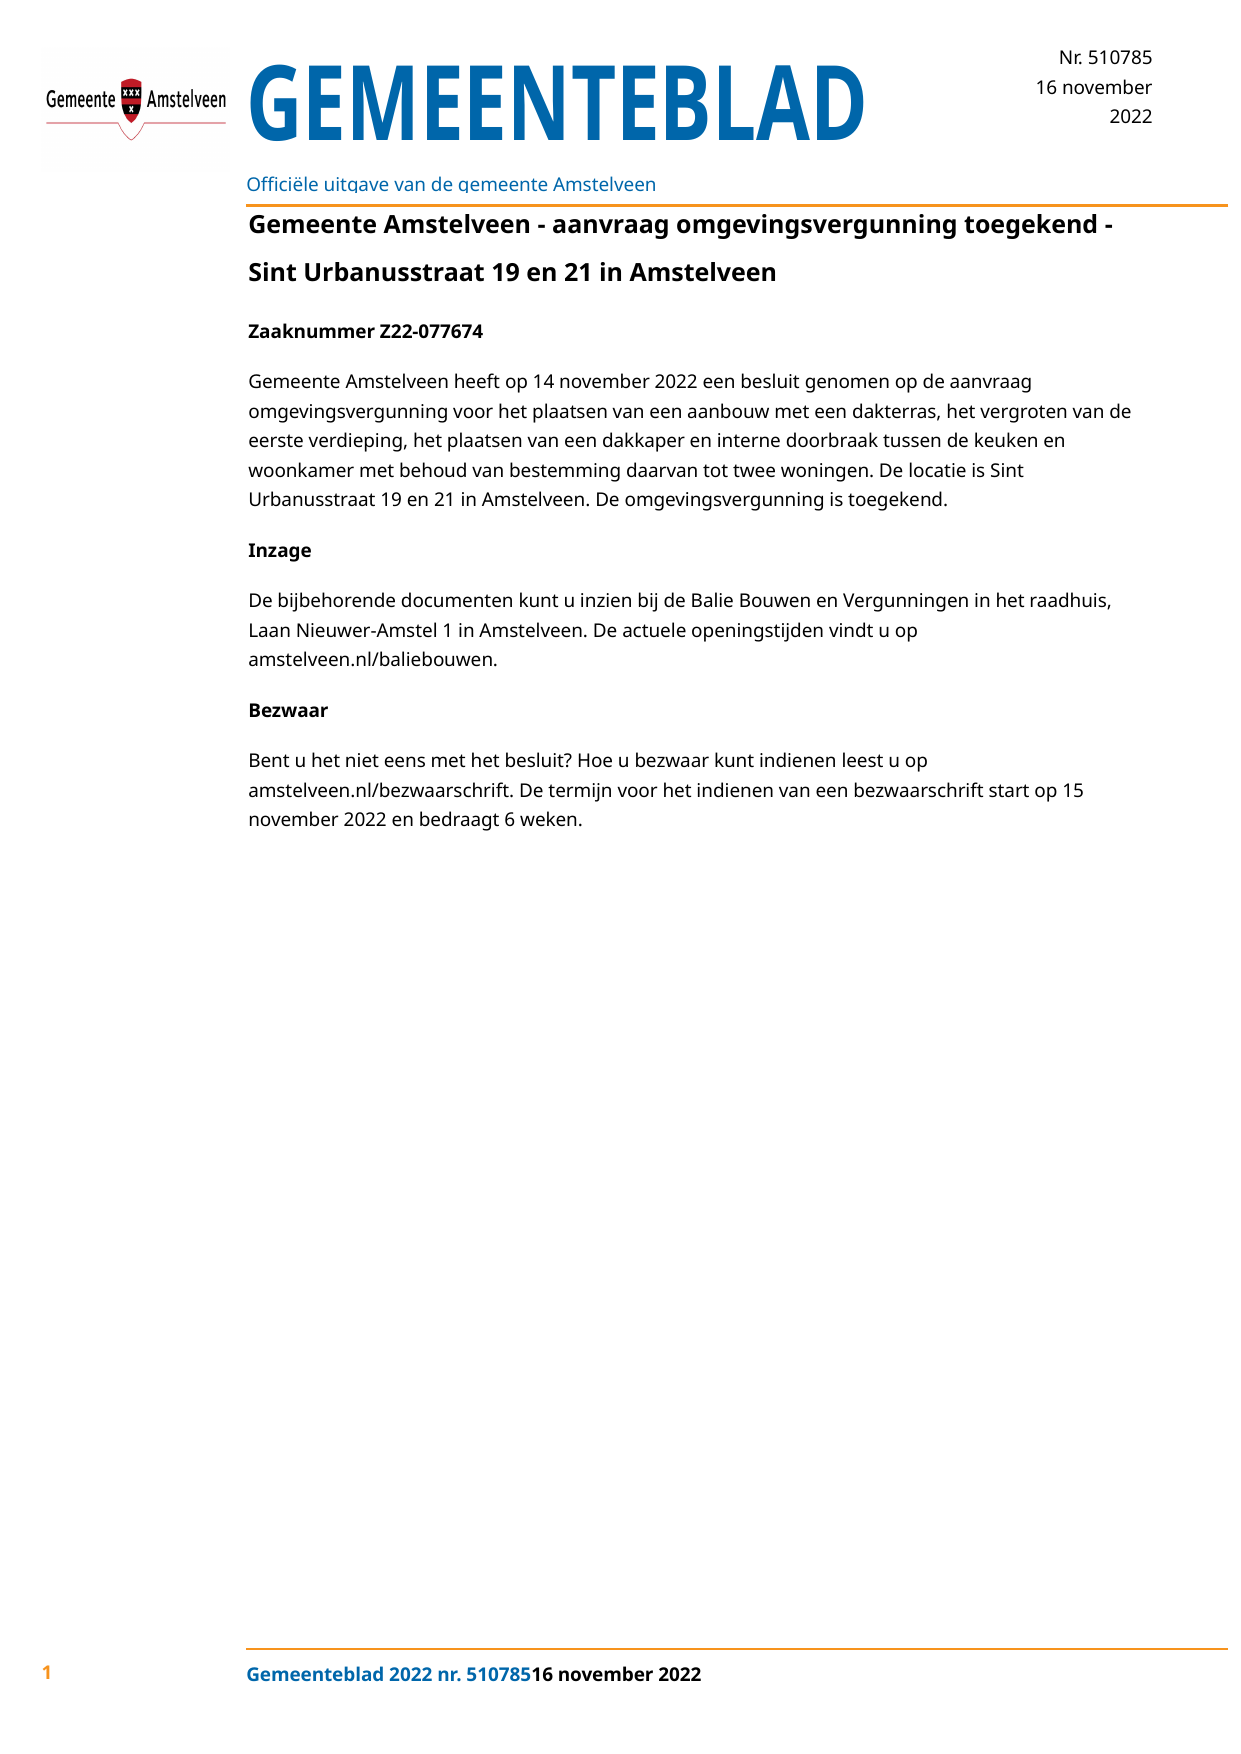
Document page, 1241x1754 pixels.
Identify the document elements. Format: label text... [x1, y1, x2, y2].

text Gemeente Amstelveen heeft op 14 november 2022 een besluit genomen op de aanvraag omgevingsvergunning voor het plaatsen van een aanbouw met een dakterras, het vergroten van de eerste verdieping, het plaatsen van een dakkaper en interne doorbraak tussen de keuken en woonkamer met behoud van bestemming daarvan tot twee woningen. De locatie is Sint Urbanusstraat 19 en 21 in Amstelveen. De omgevingsvergunning is toegekend. [248, 368, 1152, 512]
text Gemeente Amstelveen - aanvraag omgevingsvergunning toegekend - Sint Urbanusstraat 19 en 21 in Amstelveen [248, 207, 1152, 288]
text De bijbehorende documenten kunt u inzien bij de Balie Bouwen en Vergunningen in het raadhuis, Laan Nieuwer-Amstel 1 in Amstelveen. De actuele openingstijden vindt u op amstelveen.nl/baliebouwen. [248, 587, 1152, 672]
text Bent u het niet eens met het besluit? Hoe u bezwaar kunt indienen leest u op amstelveen.nl/bezwaarschrift. De termijn voor het indienen van een bezwaarschrift start op 15 november 2022 en bedraagt 6 weken. [248, 747, 1152, 832]
text Bezwaar [248, 697, 1152, 723]
picture [41, 47, 231, 172]
text Inzage [248, 537, 1152, 563]
text Zaaknummer Z22-077674 [248, 318, 1152, 344]
